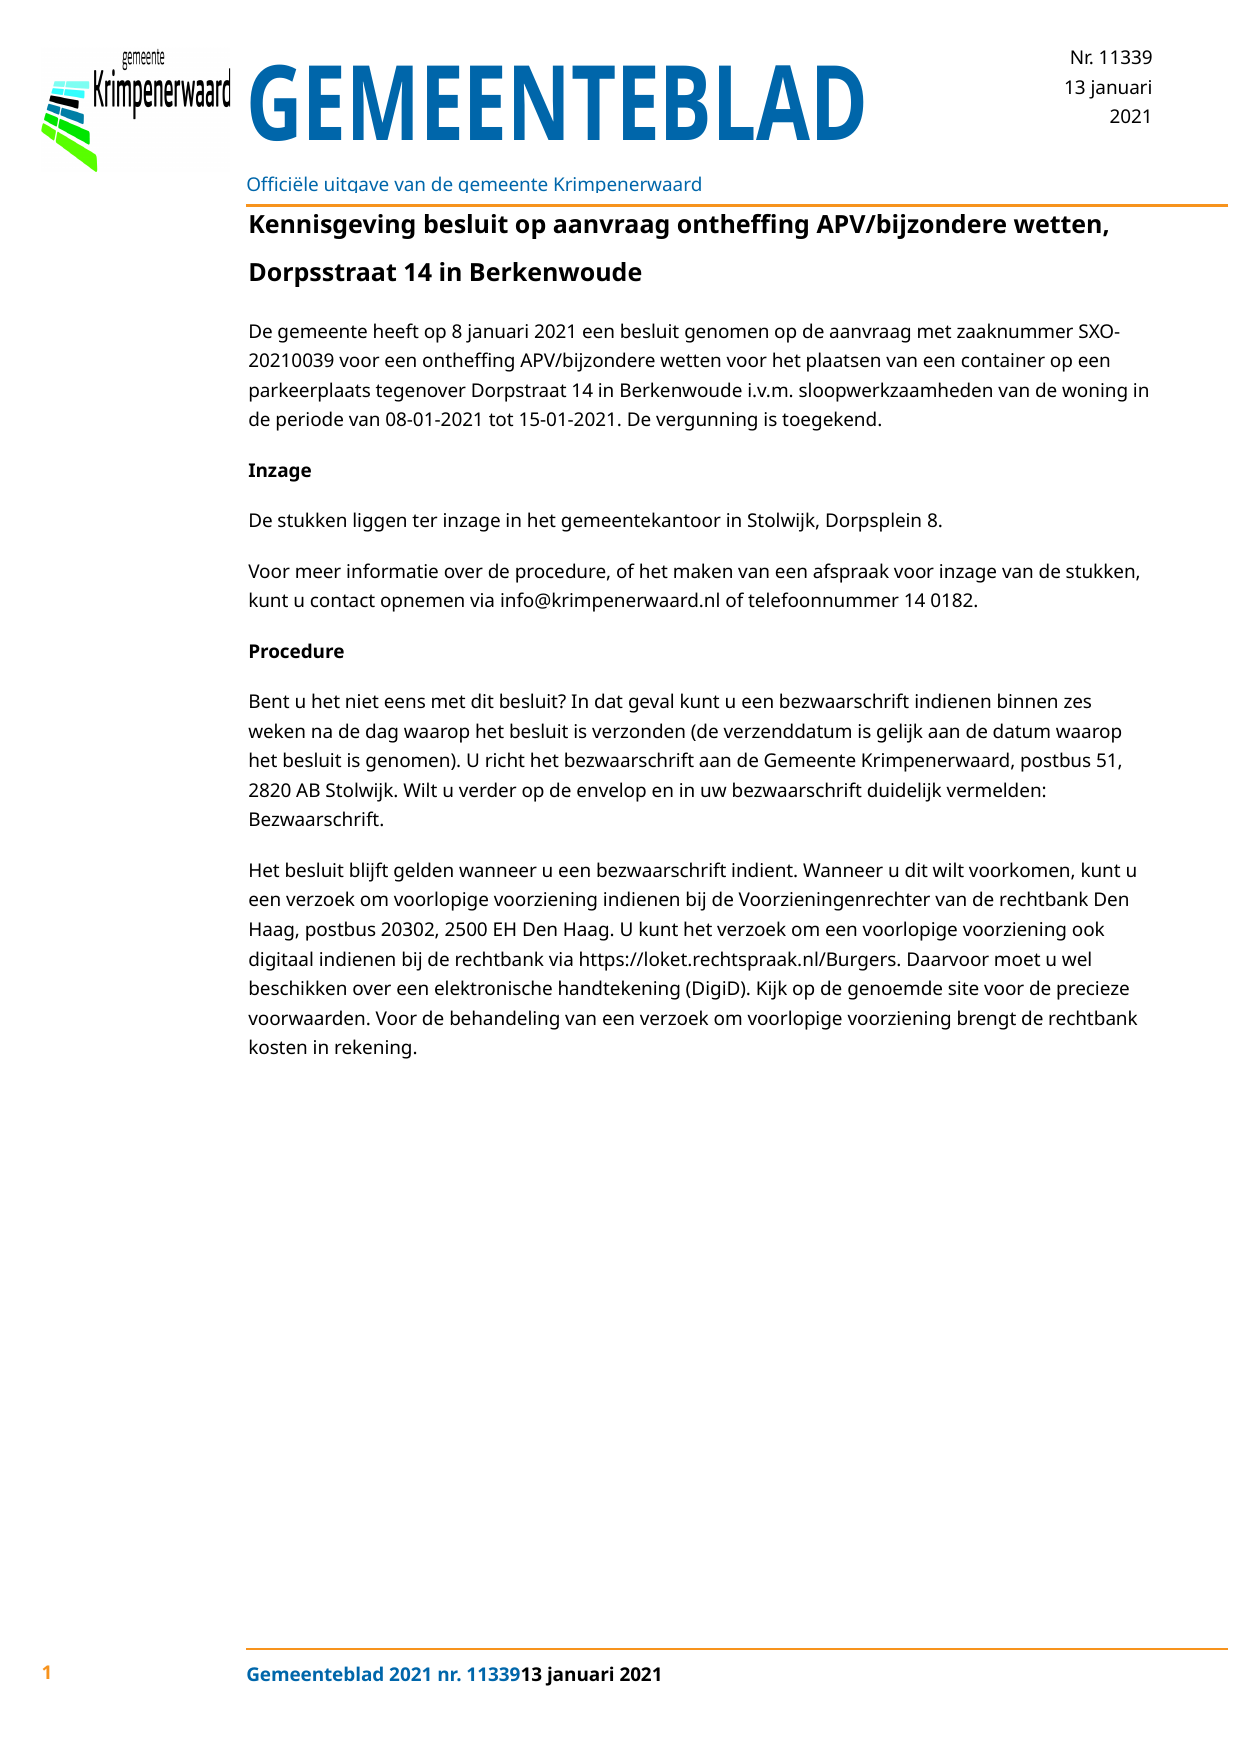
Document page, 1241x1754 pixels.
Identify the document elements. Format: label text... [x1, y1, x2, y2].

text De gemeente heeft op 8 januari 2021 een besluit genomen op de aanvraag met zaaknummer SXO-20210039 voor een ontheffing APV/bijzondere wetten voor het plaatsen van een container op een parkeerplaats tegenover Dorpstraat 14 in Berkenwoude i.v.m. sloopwerkzaamheden van de woning in de periode van 08-01-2021 tot 15-01-2021. De vergunning is toegekend. [248, 318, 1152, 432]
text Voor meer informatie over de procedure, of het maken van een afspraak voor inzage van de stukken, kunt u contact opnemen via info@krimpenerwaard.nl of telefoonnummer 14 0182. [248, 558, 1152, 613]
text Procedure [248, 638, 1152, 664]
text Het besluit blijft gelden wanneer u een bezwaarschrift indient. Wanneer u dit wilt voorkomen, kunt u een verzoek om voorlopige voorziening indienen bij de Voorzieningenrechter van de rechtbank Den Haag, postbus 20302, 2500 EH Den Haag. U kunt het verzoek om een voorlopige voorziening ook digitaal indienen bij de rechtbank via https://loket.rechtspraak.nl/Burgers. Daarvoor moet u wel beschikken over een elektronische handtekening (DigiD). Kijk op de genoemde site voor de precieze voorwaarden. Voor de behandeling van een verzoek om voorlopige voorziening brengt de rechtbank kosten in rekening. [248, 857, 1152, 1060]
picture [41, 47, 231, 172]
text Inzage [248, 457, 1152, 483]
text De stukken liggen ter inzage in het gemeentekantoor in Stolwijk, Dorpsplein 8. [248, 507, 1152, 533]
text Kennisgeving besluit op aanvraag ontheffing APV/bijzondere wetten, Dorpsstraat 14 in Berkenwoude [248, 207, 1152, 288]
text Bent u het niet eens met dit besluit? In dat geval kunt u een bezwaarschrift indienen binnen zes weken na de dag waarop het besluit is verzonden (de verzenddatum is gelijk aan de datum waarop het besluit is genomen). U richt het bezwaarschrift aan de Gemeente Krimpenerwaard, postbus 51, 2820 AB Stolwijk. Wilt u verder op de envelop en in uw bezwaarschrift duidelijk vermelden: Bezwaarschrift. [248, 688, 1152, 832]
